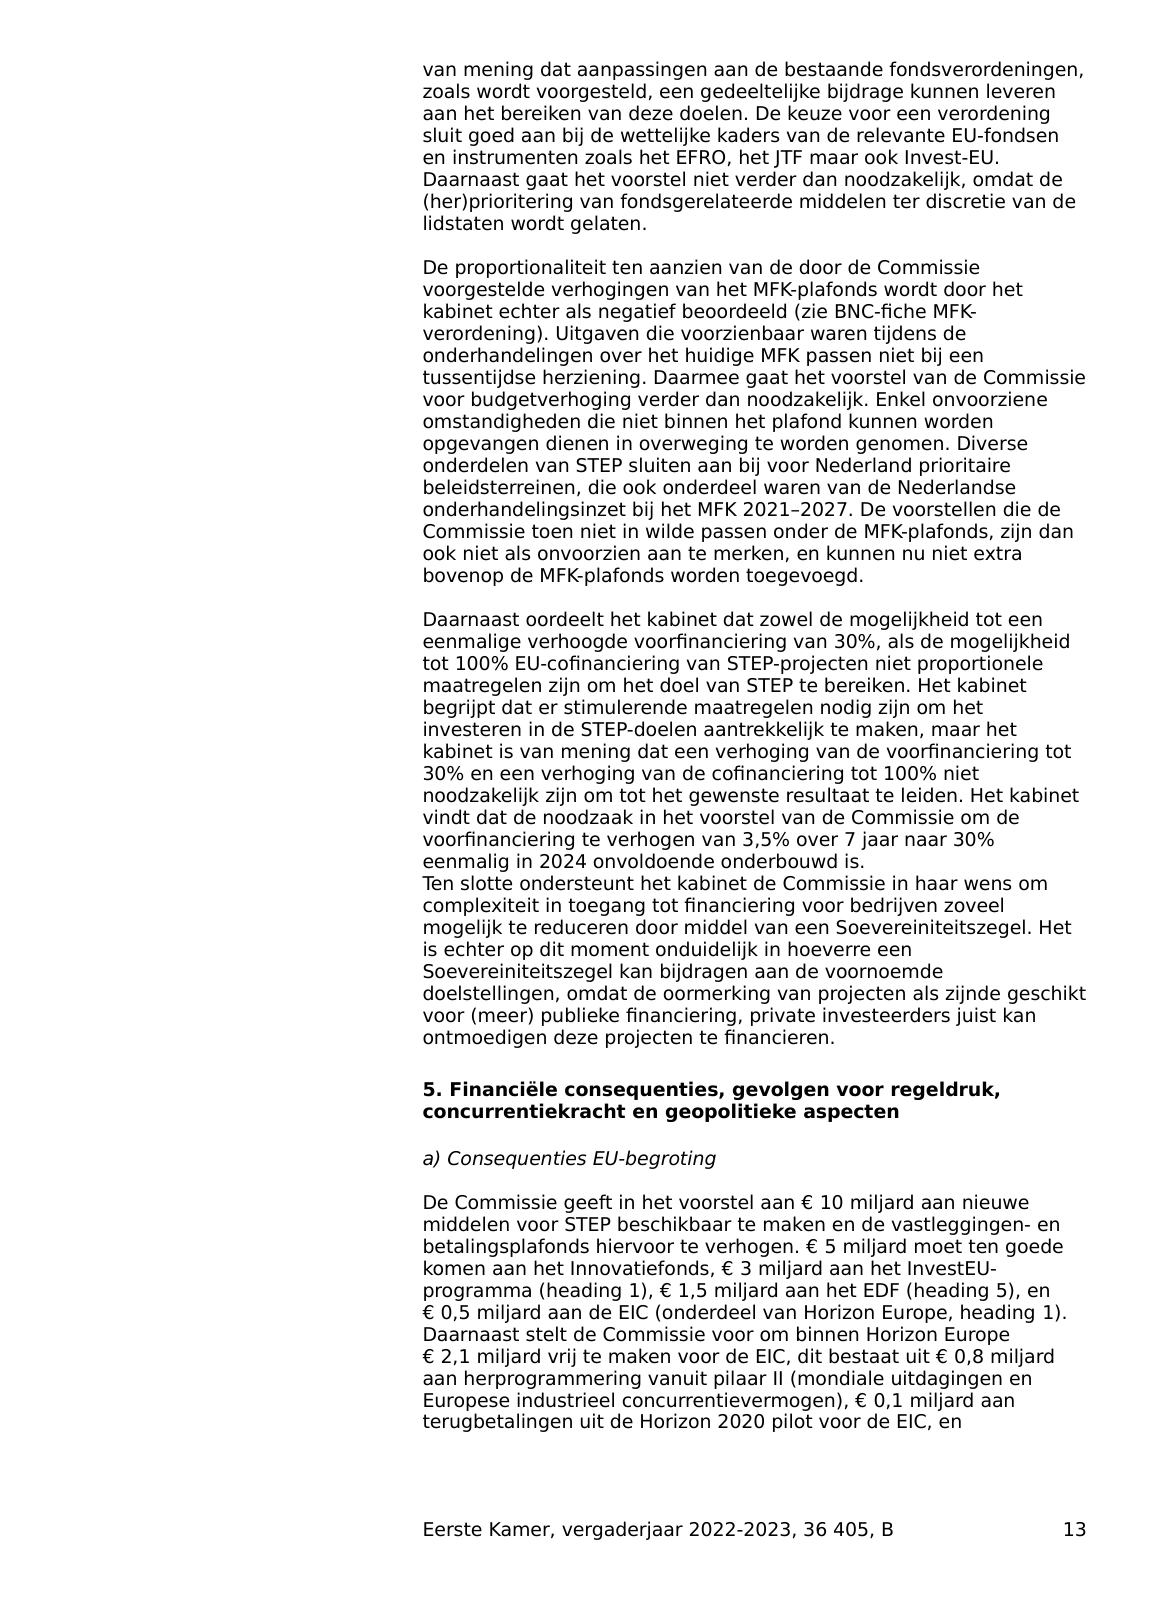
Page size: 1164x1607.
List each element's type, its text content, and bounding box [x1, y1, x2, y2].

text De proportionaliteit ten aanzien van de door de Commissie voorgestelde verhogingen van het MFK-plafonds wordt door het kabinet echter als negatief beoordeeld (zie BNC-fiche MFK-verordening). Uitgaven die voorzienbaar waren tijdens de onderhandelingen over het huidige MFK passen niet bij een tussentijdse herziening. Daarmee gaat het voorstel van de Commissie voor budgetverhoging verder dan noodzakelijk. Enkel onvoorziene omstandigheden die niet binnen het plafond kunnen worden opgevangen dienen in overweging te worden genomen. Diverse onderdelen van STEP sluiten aan bij voor Nederland prioritaire beleidsterreinen, die ook onderdeel waren van de Nederlandse onderhandelingsinzet bij het MFK 2021–2027. De voorstellen die de Commissie toen niet in wilde passen onder de MFK-plafonds, zijn dan ook niet als onvoorzien aan te merken, en kunnen nu niet extra bovenop de MFK-plafonds worden toegevoegd. [422, 257, 1087, 587]
text van mening dat aanpassingen aan de bestaande fondsverordeningen, zoals wordt voorgesteld, een gedeeltelijke bijdrage kunnen leveren aan het bereiken van deze doelen. De keuze voor een verordening sluit goed aan bij de wettelijke kaders van de relevante EU-fondsen en instrumenten zoals het EFRO, het JTF maar ook Invest-EU. Daarnaast gaat het voorstel niet verder dan noodzakelijk, omdat de (her)prioritering van fondsgerelateerde middelen ter discretie van de lidstaten wordt gelaten. [422, 59, 1087, 235]
subtitle 5. Financiële consequenties, gevolgen voor regeldruk, concurrentiekracht en geopolitieke aspecten [422, 1078, 1087, 1122]
text Daarnaast oordeelt het kabinet dat zowel de mogelijkheid tot een eenmalige verhoogde voorfinanciering van 30%, als de mogelijkheid tot 100% EU-cofinanciering van STEP-projecten niet proportionele maatregelen zijn om het doel van STEP te bereiken. Het kabinet begrijpt dat er stimulerende maatregelen nodig zijn om het investeren in de STEP-doelen aantrekkelijk te maken, maar het kabinet is van mening dat een verhoging van de voorfinanciering tot 30% en een verhoging van de cofinanciering tot 100% niet noodzakelijk zijn om tot het gewenste resultaat te leiden. Het kabinet vindt dat de noodzaak in het voorstel van de Commissie om de voorfinanciering te verhogen van 3,5% over 7 jaar naar 30% eenmalig in 2024 onvoldoende onderbouwd is. [422, 609, 1087, 873]
text De Commissie geeft in het voorstel aan € 10 miljard aan nieuwe middelen voor STEP beschikbaar te maken en de vastleggingen- en betalingsplafonds hiervoor te verhogen. € 5 miljard moet ten goede komen aan het Innovatiefonds, € 3 miljard aan het InvestEU-programma (heading 1), € 1,5 miljard aan het EDF (heading 5), en € 0,5 miljard aan de EIC (onderdeel van Horizon Europe, heading 1). Daarnaast stelt de Commissie voor om binnen Horizon Europe € 2,1 miljard vrij te maken voor de EIC, dit bestaat uit € 0,8 miljard aan herprogrammering vanuit pilaar II (mondiale uitdagingen en Europese industrieel concurrentievermogen), € 0,1 miljard aan terugbetalingen uit de Horizon 2020 pilot voor de EIC, en [422, 1192, 1087, 1433]
subtitle a) Consequenties EU-begroting [422, 1147, 1087, 1169]
text Ten slotte ondersteunt het kabinet de Commissie in haar wens om complexiteit in toegang tot financiering voor bedrijven zoveel mogelijk te reduceren door middel van een Soevereiniteitszegel. Het is echter op dit moment onduidelijk in hoeverre een Soevereiniteitszegel kan bijdragen aan de voornoemde doelstellingen, omdat de oormerking van projecten als zijnde geschikt voor (meer) publieke financiering, private investeerders juist kan ontmoedigen deze projecten te financieren. [422, 873, 1087, 1048]
